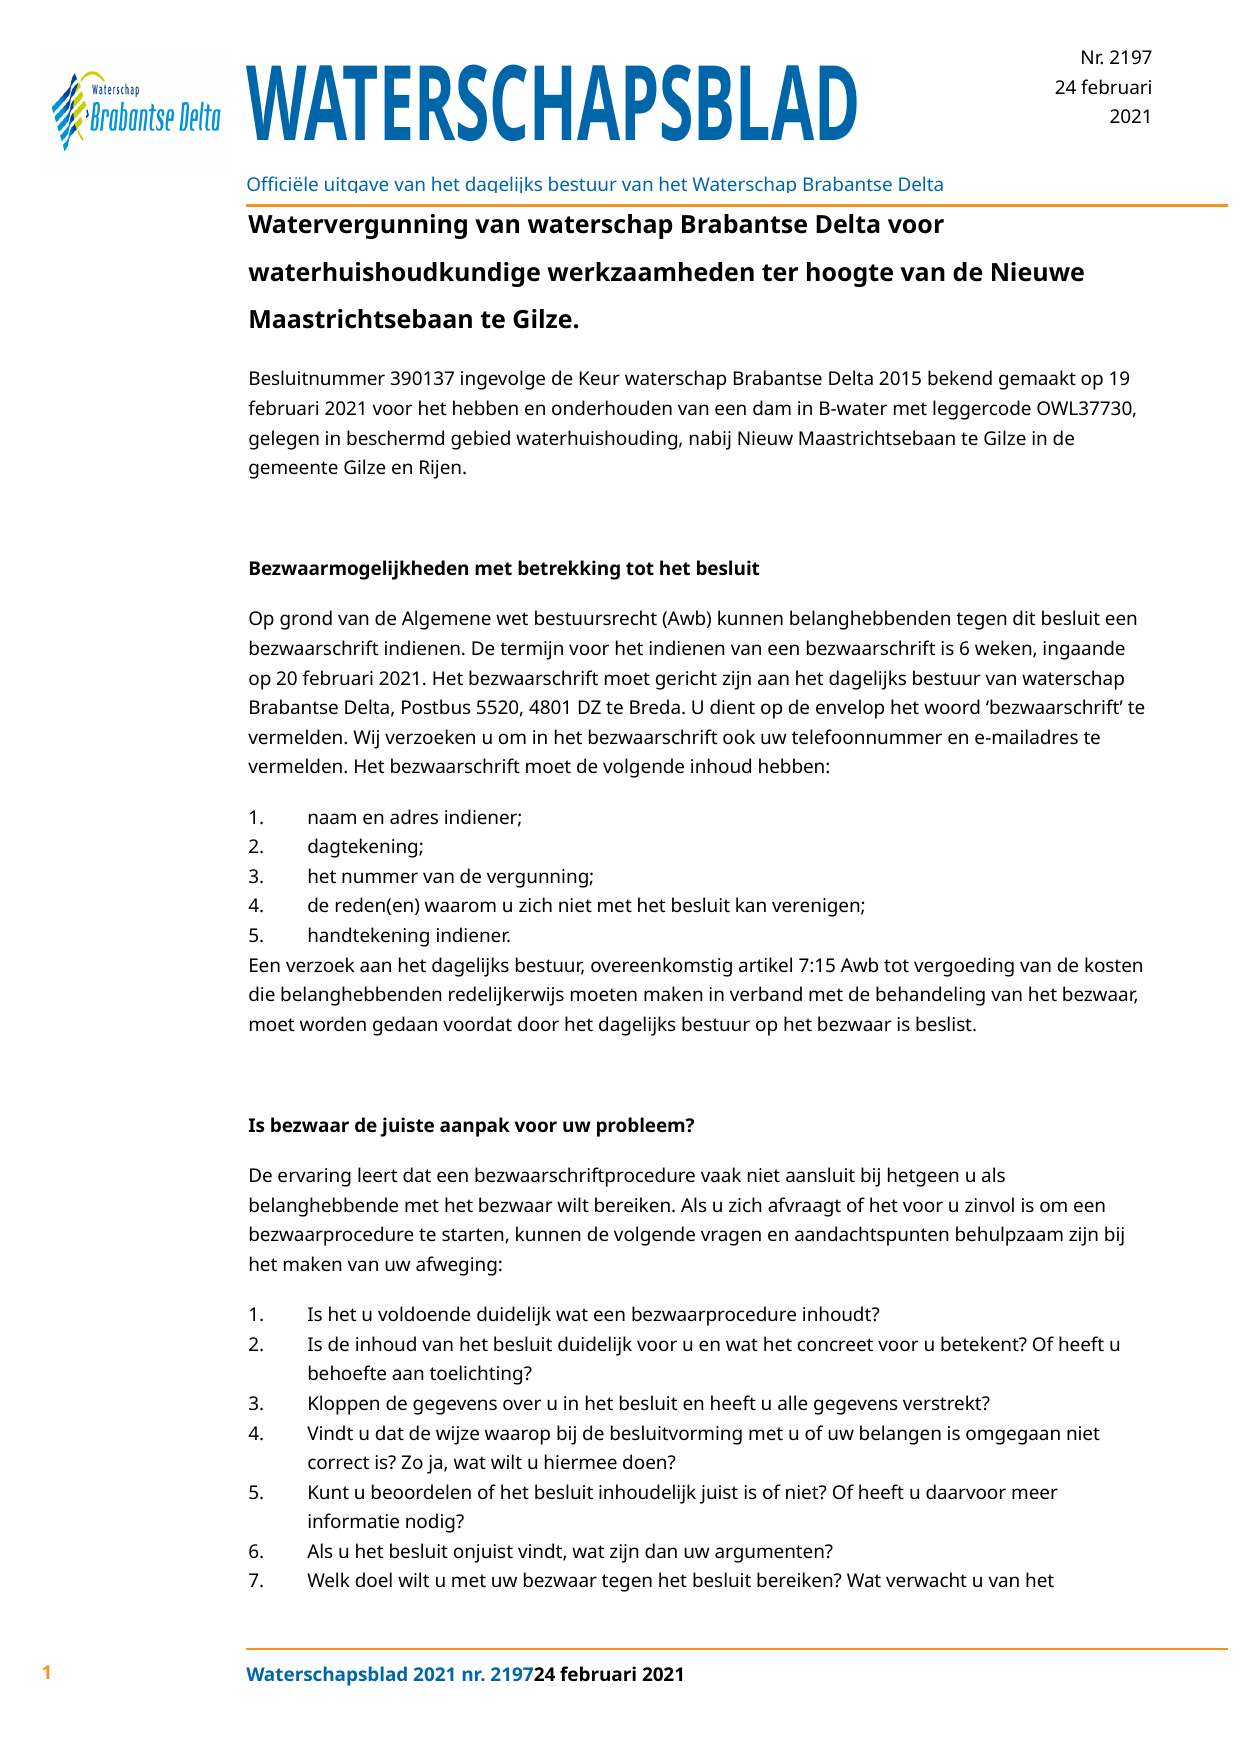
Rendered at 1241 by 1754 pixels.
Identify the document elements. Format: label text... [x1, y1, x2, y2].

text Is bezwaar de juiste aanpak voor uw probleem? [248, 1112, 1152, 1137]
list Is de inhoud van het besluit duidelijk voor u en wat het concreet voor u betekent? Of heeft u behoefte aan toelichting? [248, 1331, 1152, 1386]
list Als u het besluit onjuist vindt, wat zijn dan uw argumenten? [248, 1538, 1152, 1564]
list de reden(en) waarom u zich niet met het besluit kan verenigen; [248, 893, 1152, 918]
list dagtekening; [248, 833, 1152, 859]
list Kunt u beoordelen of het besluit inhoudelijk juist is of niet? Of heeft u daarvoor meer informatie nodig? [248, 1479, 1152, 1534]
list Is het u voldoende duidelijk wat een bezwaarprocedure inhoudt? [248, 1301, 1152, 1327]
text Besluitnummer 390137 ingevolge de Keur waterschap Brabantse Delta 2015 bekend gemaakt op 19 februari 2021 voor het hebben en onderhouden van een dam in B-water met leggercode OWL37730, gelegen in beschermd gebied waterhuishouding, nabij Nieuw Maastrichtsebaan te Gilze in de gemeente Gilze en Rijen. [248, 366, 1152, 480]
list Vindt u dat de wijze waarop bij de besluitvorming met u of uw belangen is omgegaan niet correct is? Zo ja, wat wilt u hiermee doen? [248, 1420, 1152, 1475]
list het nummer van de vergunning; [248, 863, 1152, 889]
picture [41, 47, 231, 172]
text Bezwaarmogelijkheden met betrekking tot het besluit [248, 555, 1152, 581]
list naam en adres indiener; [248, 804, 1152, 829]
text Watervergunning van waterschap Brabantse Delta voor waterhuishoudkundige werkzaamheden ter hoogte van de Nieuwe Maastrichtsebaan te Gilze. [248, 207, 1152, 336]
text Op grond van de Algemene wet bestuursrecht (Awb) kunnen belanghebbenden tegen dit besluit een bezwaarschrift indienen. De termijn voor het indienen van een bezwaarschrift is 6 weken, ingaande op 20 februari 2021. Het bezwaarschrift moet gericht zijn aan het dagelijks bestuur van waterschap Brabantse Delta, Postbus 5520, 4801 DZ te Breda. U dient op de envelop het woord ‘bezwaarschrift’ te vermelden. Wij verzoeken u om in het bezwaarschrift ook uw telefoonnummer en e‑mailadres te vermelden. Het bezwaarschrift moet de volgende inhoud hebben: [248, 606, 1152, 779]
list Welk doel wilt u met uw bezwaar tegen het besluit bereiken? Wat verwacht u van het [248, 1568, 1152, 1593]
text Een verzoek aan het dagelijks bestuur, overeenkomstig artikel 7:15 Awb tot vergoeding van de kosten die belanghebbenden redelijkerwijs moeten maken in verband met de behandeling van het bezwaar, moet worden gedaan voordat door het dagelijks bestuur op het bezwaar is beslist. [248, 952, 1152, 1037]
list Kloppen de gegevens over u in het besluit en heeft u alle gegevens verstrekt? [248, 1390, 1152, 1416]
text De ervaring leert dat een bezwaarschriftprocedure vaak niet aansluit bij hetgeen u als belanghebbende met het bezwaar wilt bereiken. Als u zich afvraagt of het voor u zinvol is om een bezwaarprocedure te starten, kunnen de volgende vragen en aandachtspunten behulpzaam zijn bij het maken van uw afweging: [248, 1162, 1152, 1277]
list handtekening indiener. [248, 922, 1152, 948]
